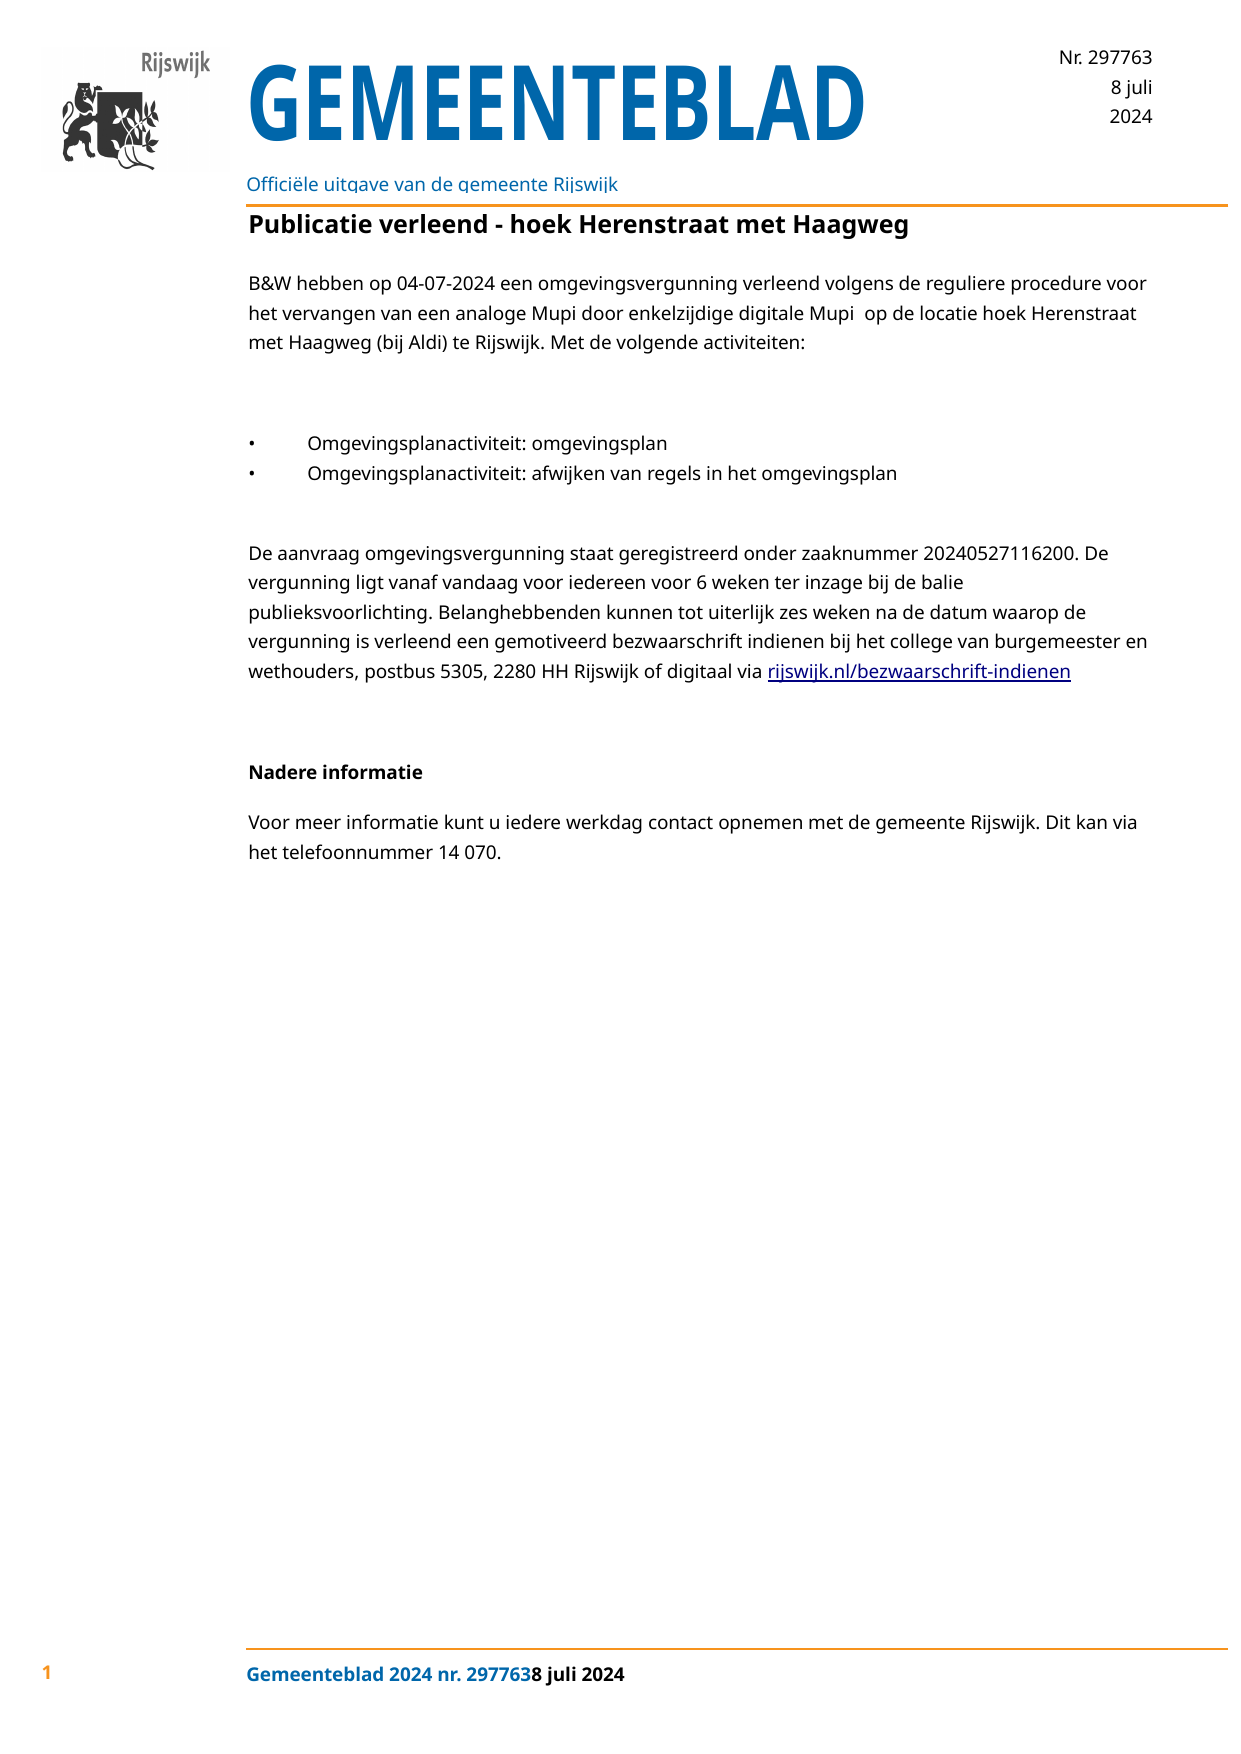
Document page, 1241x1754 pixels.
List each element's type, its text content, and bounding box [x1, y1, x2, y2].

text B&W hebben op 04-07-2024 een omgevingsvergunning verleend volgens de reguliere procedure voor het vervangen van een analoge Mupi door enkelzijdige digitale Mupi ​ op de locatie hoek Herenstraat met Haagweg (bij Aldi) te Rijswijk. Met de volgende activiteiten: [248, 270, 1152, 355]
list Omgevingsplanactiviteit: omgevingsplan [248, 430, 1152, 456]
text Voor meer informatie kunt u iedere werkdag contact opnemen met de gemeente Rijswijk. Dit kan via het telefoonnummer 14 070. [248, 809, 1152, 865]
text De aanvraag omgevingsvergunning staat geregistreerd onder zaaknummer 20240527116200. De vergunning ligt vanaf vandaag voor iedereen voor 6 weken ter inzage bij de balie publieksvoorlichting. Belanghebbenden kunnen tot uiterlijk zes weken na de datum waarop de vergunning is verleend een gemotiveerd bezwaarschrift indienen bij het college van burgemeester en wethouders, postbus 5305, 2280 HH Rijswijk of digitaal via rijswijk.nl/bezwaarschrift-indienen [248, 540, 1152, 684]
text Publicatie verleend - hoek Herenstraat met Haagweg [248, 207, 1152, 241]
text Nadere informatie [248, 759, 1152, 785]
picture [41, 47, 231, 172]
list Omgevingsplanactiviteit: afwijken van regels in het omgevingsplan [248, 460, 1152, 486]
